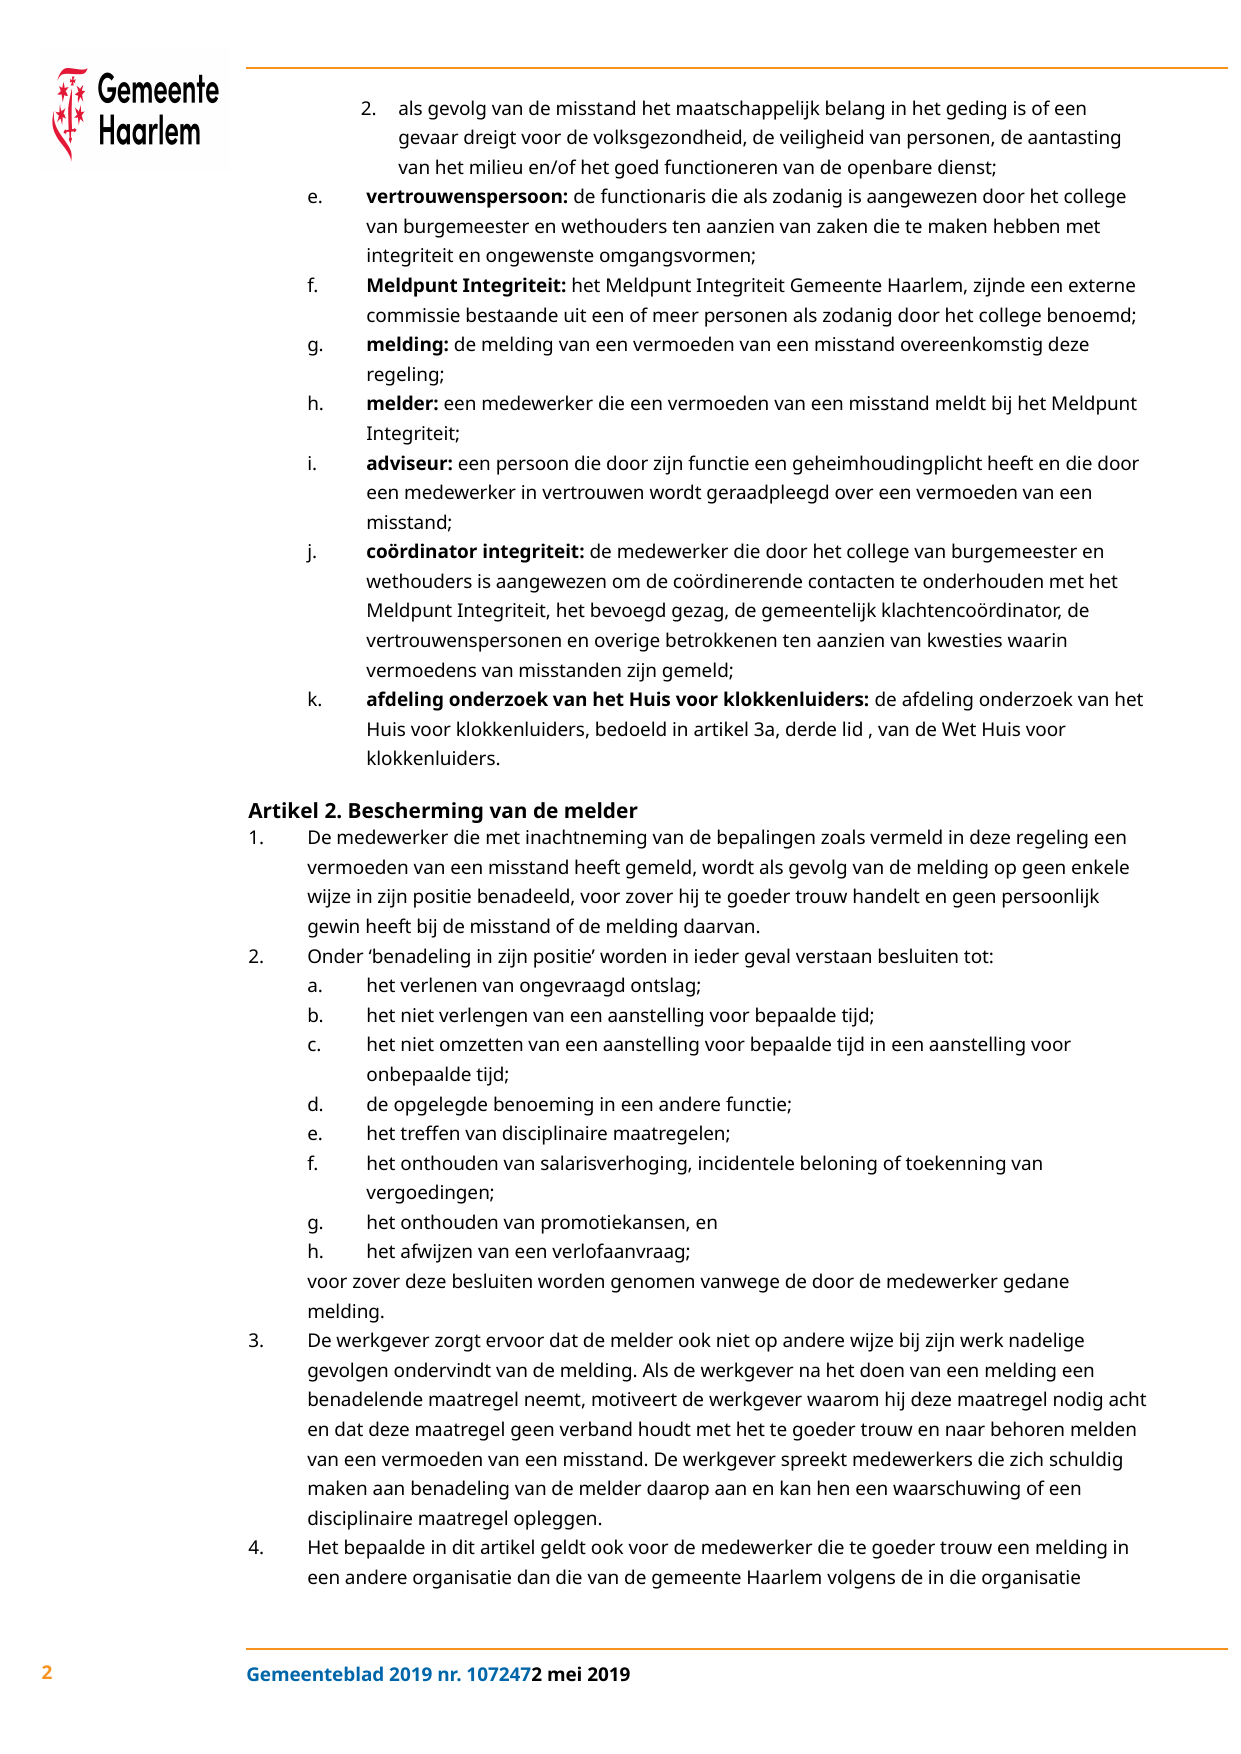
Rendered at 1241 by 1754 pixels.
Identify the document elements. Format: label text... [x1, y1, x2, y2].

list de opgelegde benoeming in een andere functie; [307, 1091, 1152, 1116]
list het niet verlengen van een aanstelling voor bepaalde tijd; [307, 1002, 1152, 1028]
list afdeling onderzoek van het Huis voor klokkenluiders: de afdeling onderzoek van het Huis voor klokkenluiders, bedoeld in artikel 3a, derde lid , van de Wet Huis voor klokkenluiders. [307, 686, 1152, 771]
list adviseur: een persoon die door zijn functie een geheimhoudingplicht heeft en die door een medewerker in vertrouwen wordt geraadpleegd over een vermoeden van een misstand; [307, 450, 1152, 535]
list voor zover deze besluiten worden genomen vanwege de door de medewerker gedane melding. [248, 1268, 1152, 1323]
list melder: een medewerker die een vermoeden van een misstand meldt bij het Meldpunt Integriteit; [307, 391, 1152, 446]
list vertrouwenspersoon: de functionaris die als zodanig is aangewezen door het college van burgemeester en wethouders ten aanzien van zaken die te maken hebben met integriteit en ongewenste omgangsvormen; [307, 183, 1152, 268]
list het onthouden van salarisverhoging, incidentele beloning of toekenning van vergoedingen; [307, 1150, 1152, 1205]
list Meldpunt Integriteit: het Meldpunt Integriteit Gemeente Haarlem, zijnde een externe commissie bestaande uit een of meer personen als zodanig door het college benoemd; [307, 272, 1152, 328]
list het afwijzen van een verlofaanvraag; [307, 1239, 1152, 1264]
list melding: de melding van een vermoeden van een misstand overeenkomstig deze regeling; [307, 331, 1152, 387]
list Onder ‘benadeling in zijn positie’ worden in ieder geval verstaan besluiten tot: [248, 943, 1152, 968]
list het onthouden van promotiekansen, en [307, 1209, 1152, 1235]
list De medewerker die met inachtneming van de bepalingen zoals vermeld in deze regeling een vermoeden van een misstand heeft gemeld, wordt als gevolg van de melding op geen enkele wijze in zijn positie benadeeld, voor zover hij te goeder trouw handelt en geen persoonlijk gewin heeft bij de misstand of de melding daarvan. [248, 824, 1152, 939]
picture [41, 47, 231, 172]
list coördinator integriteit: de medewerker die door het college van burgemeester en wethouders is aangewezen om de coördinerende contacten te onderhouden met het Meldpunt Integriteit, het bevoegd gezag, de gemeentelijk klachtencoördinator, de vertrouwenspersonen en overige betrokkenen ten aanzien van kwesties waarin vermoedens van misstanden zijn gemeld; [307, 538, 1152, 683]
list Het bepaalde in dit artikel geldt ook voor de medewerker die te goeder trouw een melding in een andere organisatie dan die van de gemeente Haarlem volgens de in die organisatie [248, 1534, 1152, 1590]
list het treffen van disciplinaire maatregelen; [307, 1120, 1152, 1146]
list het niet omzetten van een aanstelling voor bepaalde tijd in een aanstelling voor onbepaalde tijd; [307, 1032, 1152, 1087]
list De werkgever zorgt ervoor dat de melder ook niet op andere wijze bij zijn werk nadelige gevolgen ondervindt van de melding. Als de werkgever na het doen van een melding een benadelende maatregel neemt, motiveert de werkgever waarom hij deze maatregel nodig acht en dat deze maatregel geen verband houdt met het te goeder trouw en naar behoren melden van een vermoeden van een misstand. De werkgever spreekt medewerkers die zich schuldig maken aan benadeling van de melder daarop aan en kan hen een waarschuwing of een disciplinaire maatregel opleggen. [248, 1327, 1152, 1531]
list als gevolg van de misstand het maatschappelijk belang in het geding is of een gevaar dreigt voor de volksgezondheid, de veiligheid van personen, de aantasting van het milieu en/of het goed functioneren van de openbare dienst; [361, 95, 1152, 180]
list het verlenen van ongevraagd ontslag; [307, 972, 1152, 998]
text Artikel 2. Bescherming van de melder [248, 796, 1152, 824]
